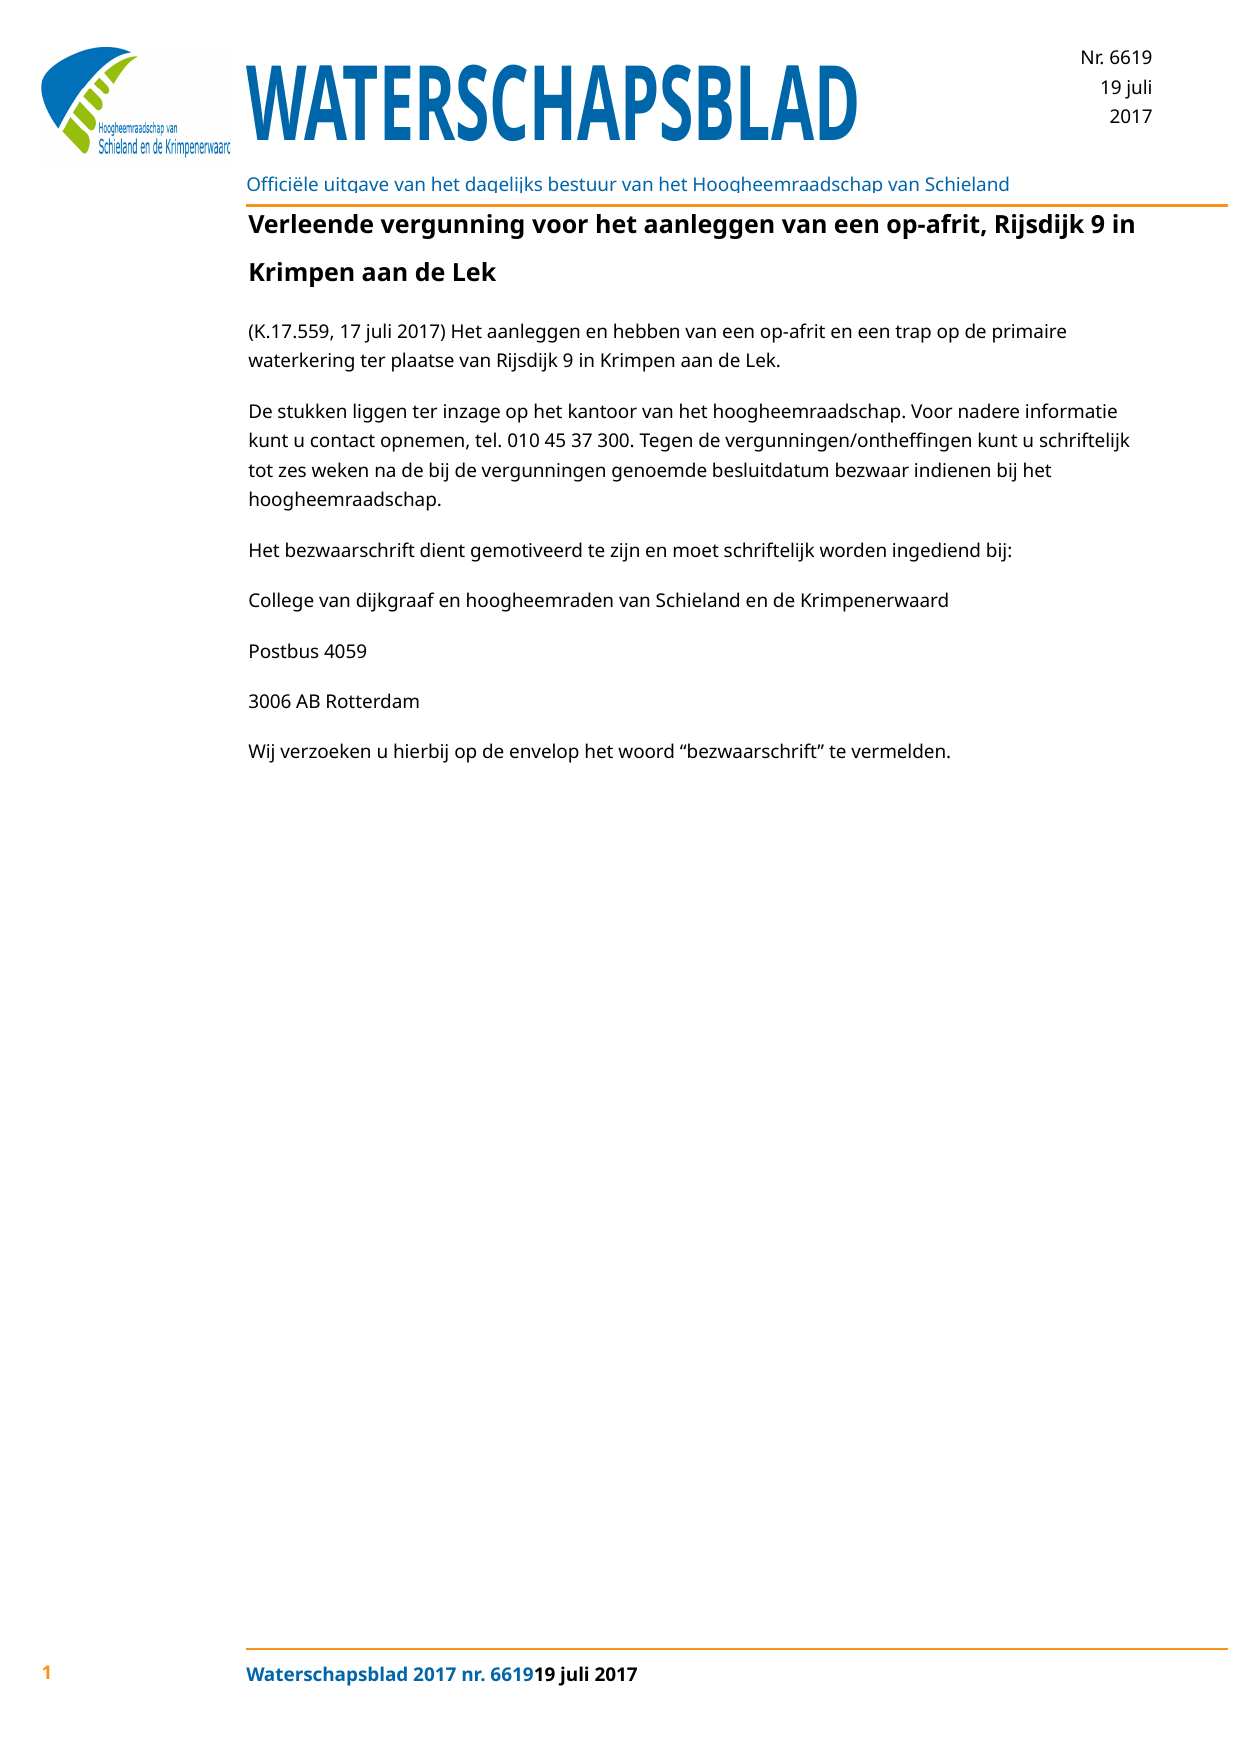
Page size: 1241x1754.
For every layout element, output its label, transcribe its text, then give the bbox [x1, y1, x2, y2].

text Postbus 4059 [248, 638, 1152, 664]
text De stukken liggen ter inzage op het kantoor van het hoogheemraadschap. Voor nadere informatie kunt u contact opnemen, tel. 010 45 37 300. Tegen de vergunningen/ontheffingen kunt u schriftelijk tot zes weken na de bij de vergunningen genoemde besluitdatum bezwaar indienen bij het hoogheemraadschap. [248, 398, 1152, 512]
text Het bezwaarschrift dient gemotiveerd te zijn en moet schriftelijk worden ingediend bij: [248, 537, 1152, 563]
text 3006 AB Rotterdam [248, 688, 1152, 714]
text Verleende vergunning voor het aanleggen van een op-afrit, Rijsdijk 9 in Krimpen aan de Lek [248, 207, 1152, 288]
text College van dijkgraaf en hoogheemraden van Schieland en de Krimpenerwaard [248, 587, 1152, 613]
picture [41, 47, 231, 172]
text (K.17.559, 17 juli 2017) Het aanleggen en hebben van een op-afrit en een trap op de primaire waterkering ter plaatse van Rijsdijk 9 in Krimpen aan de Lek. [248, 318, 1152, 373]
text Wij verzoeken u hierbij op de envelop het woord “bezwaarschrift” te vermelden. [248, 739, 1152, 764]
